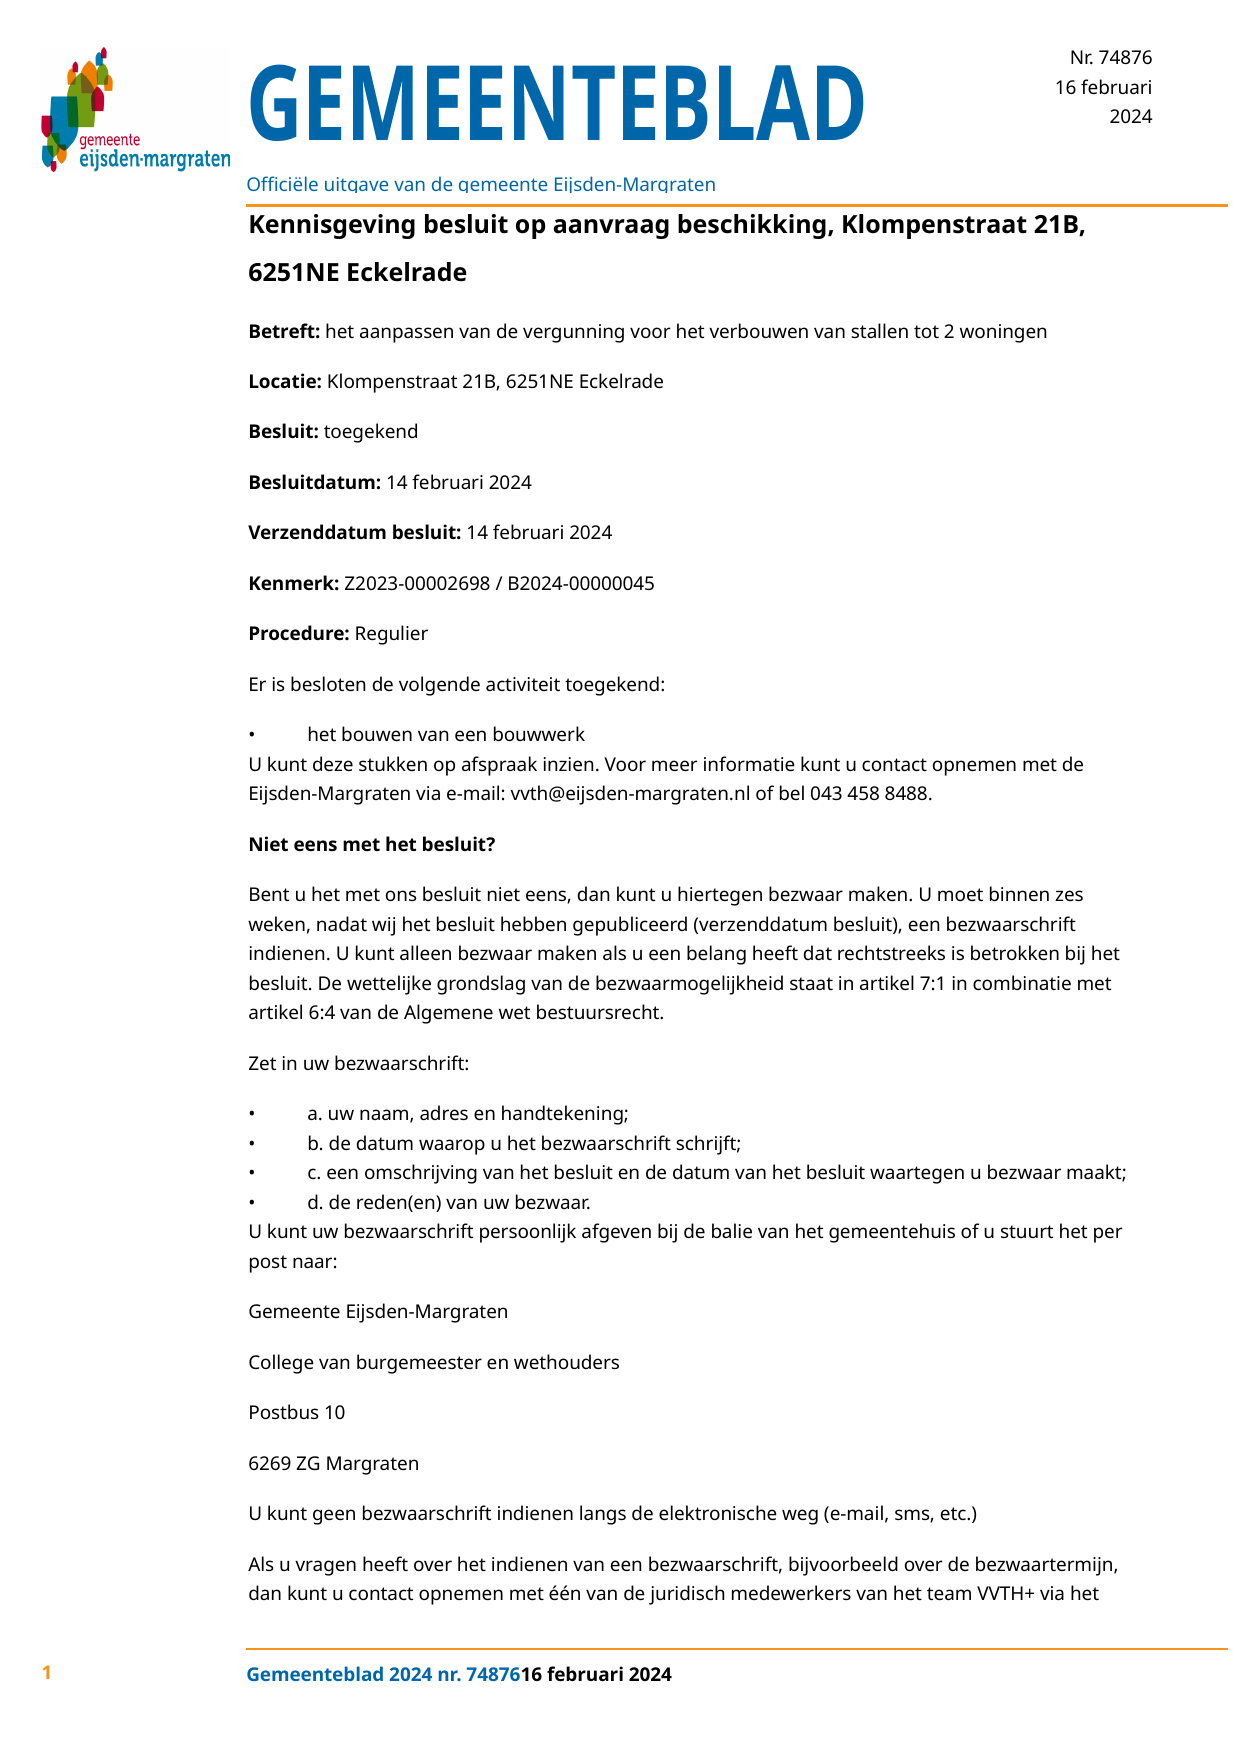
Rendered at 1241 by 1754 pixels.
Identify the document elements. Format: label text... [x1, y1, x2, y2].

text Zet in uw bezwaarschrift: [248, 1050, 1152, 1076]
text Besluitdatum: 14 februari 2024 [248, 469, 1152, 495]
text Kennisgeving besluit op aanvraag beschikking, Klompenstraat 21B, 6251NE Eckelrade [248, 207, 1152, 288]
list d. de reden(en) van uw bezwaar. [248, 1189, 1152, 1215]
text Postbus 10 [248, 1399, 1152, 1425]
text 6269 ZG Margraten [248, 1450, 1152, 1476]
text Gemeente Eijsden-Margraten [248, 1299, 1152, 1324]
text Kenmerk: Z2023-00002698 / B2024-00000045 [248, 570, 1152, 596]
text College van burgemeester en wethouders [248, 1349, 1152, 1375]
text Als u vragen heeft over het indienen van een bezwaarschrift, bijvoorbeeld over de bezwaartermijn, dan kunt u contact opnemen met één van de juridisch medewerkers van het team VVTH+ via het [248, 1551, 1152, 1606]
picture [41, 47, 231, 172]
list c. een omschrijving van het besluit en de datum van het besluit waartegen u bezwaar maakt; [248, 1159, 1152, 1185]
text Bent u het met ons besluit niet eens, dan kunt u hiertegen bezwaar maken. U moet binnen zes weken, nadat wij het besluit hebben gepubliceerd (verzenddatum besluit), een bezwaarschrift indienen. U kunt alleen bezwaar maken als u een belang heeft dat rechtstreeks is betrokken bij het besluit. De wettelijke grondslag van de bezwaarmogelijkheid staat in artikel 7:1 in combinatie met artikel 6:4 van de Algemene wet bestuursrecht. [248, 881, 1152, 1025]
text Er is besloten de volgende activiteit toegekend: [248, 671, 1152, 697]
text Verzenddatum besluit: 14 februari 2024 [248, 519, 1152, 545]
text Procedure: Regulier [248, 620, 1152, 646]
text Besluit: toegekend [248, 419, 1152, 444]
text Locatie: Klompenstraat 21B, 6251NE Eckelrade [248, 368, 1152, 394]
text U kunt deze stukken op afspraak inzien. Voor meer informatie kunt u contact opnemen met de Eijsden-Margraten via e-mail: vvth@eijsden-margraten.nl of bel 043 458 8488. [248, 751, 1152, 806]
list b. de datum waarop u het bezwaarschrift schrijft; [248, 1130, 1152, 1156]
list a. uw naam, adres en handtekening; [248, 1100, 1152, 1126]
text U kunt geen bezwaarschrift indienen langs de elektronische weg (e-mail, sms, etc.) [248, 1500, 1152, 1526]
list het bouwen van een bouwwerk [248, 721, 1152, 747]
text Betreft: het aanpassen van de vergunning voor het verbouwen van stallen tot 2 woningen [248, 318, 1152, 344]
text Niet eens met het besluit? [248, 831, 1152, 857]
text U kunt uw bezwaarschrift persoonlijk afgeven bij de balie van het gemeentehuis of u stuurt het per post naar: [248, 1219, 1152, 1274]
